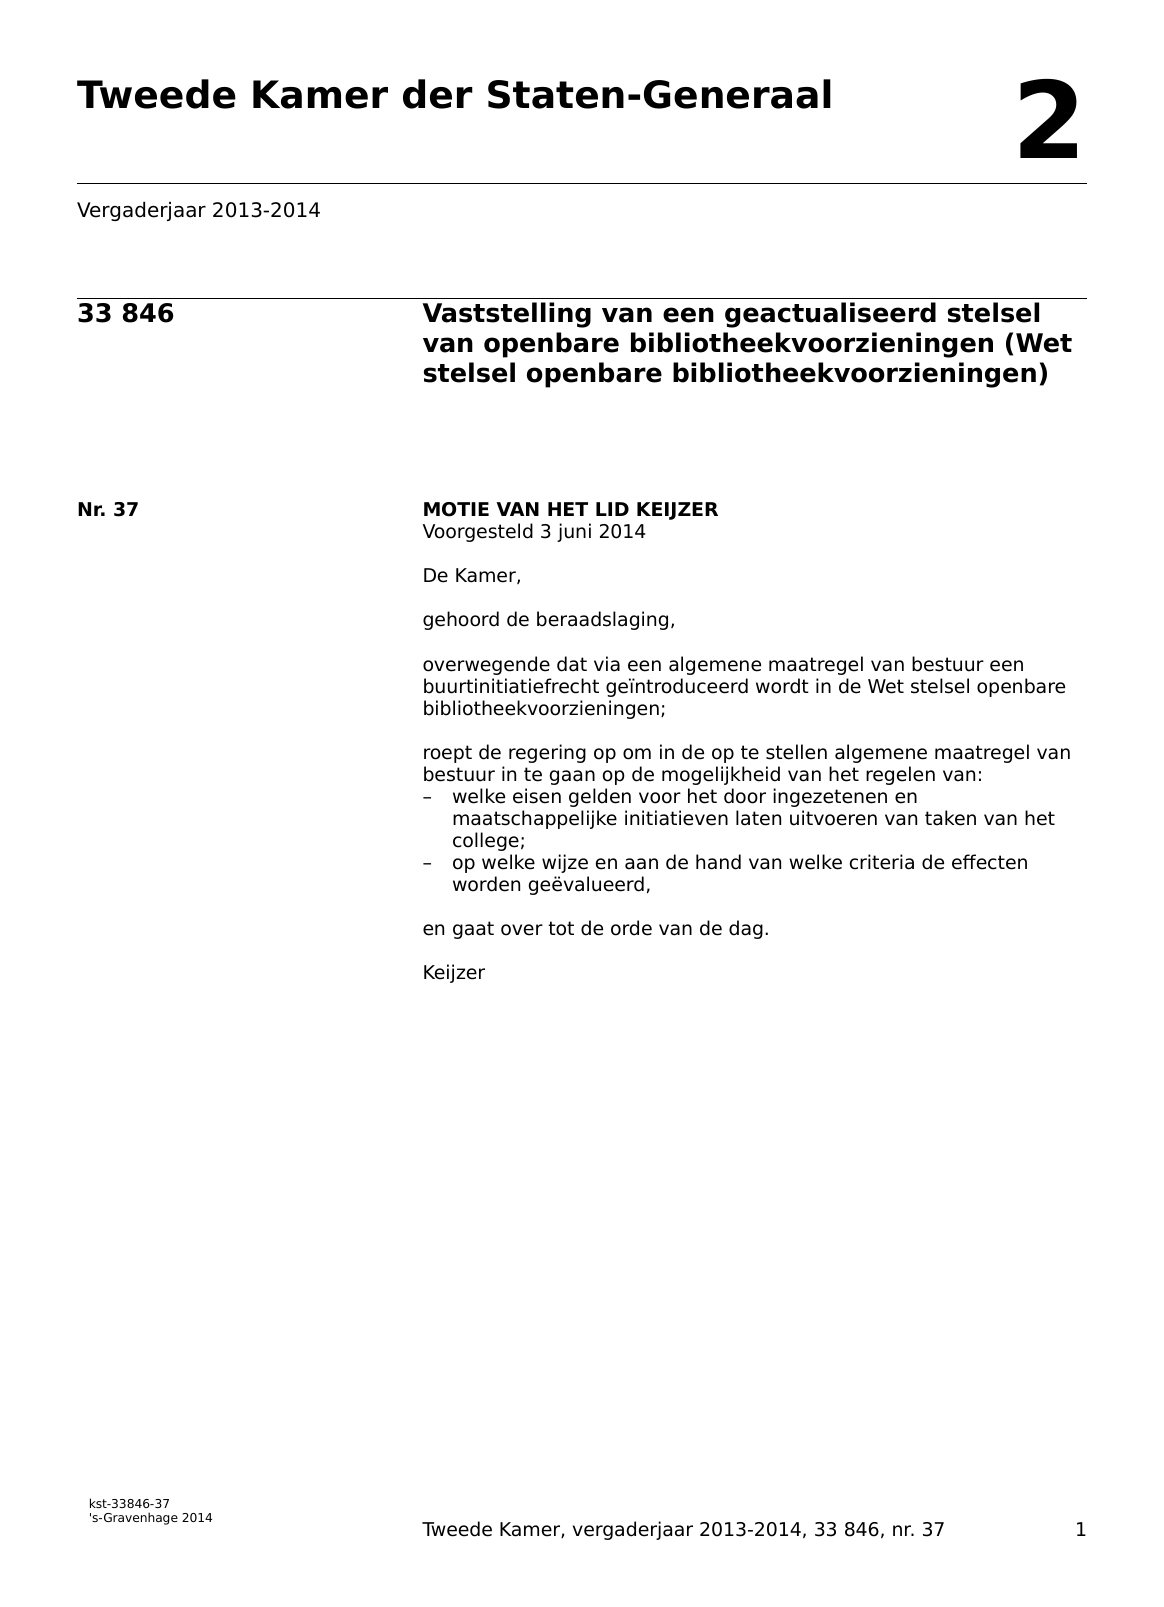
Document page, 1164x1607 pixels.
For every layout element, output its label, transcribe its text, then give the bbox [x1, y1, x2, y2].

table_cell Vergaderjaar 2013-2014 [77, 184, 1087, 298]
text en gaat over tot de orde van de dag. [422, 918, 1087, 940]
text – welke eisen gelden voor het door ingezetenen en maatschappelijke initiatieven laten uitvoeren van taken van het college; [422, 786, 1087, 852]
text De Kamer, [422, 565, 1087, 587]
text Keijzer [422, 962, 1087, 984]
text – op welke wijze en aan de hand van welke criteria de effecten worden geëvalueerd, [422, 852, 1087, 896]
text overwegende dat via een algemene maatregel van bestuur een buurtinitiatiefrecht geïntroduceerd wordt in de Wet stelsel openbare bibliotheekvoorzieningen; [422, 653, 1087, 719]
text kst-33846-37 [88, 1497, 323, 1511]
text roept de regering op om in de op te stellen algemene maatregel van bestuur in te gaan op de mogelijkheid van het regelen van: [422, 742, 1087, 786]
table_header Tweede Kamer der Staten-Generaal [77, 59, 886, 183]
subtitle Nr. 37 MOTIE VAN HET LID KEIJZER [77, 499, 1087, 521]
subtitle 33 846 Vaststelling van een geactualiseerd stelsel van openbare bibliotheekvoorzieningen (Wet stelsel openbare bibliotheekvoorzieningen) [77, 299, 1087, 388]
text Voorgesteld 3 juni 2014 [422, 521, 1087, 543]
text gehoord de beraadslaging, [422, 609, 1087, 631]
table_header 2 [886, 59, 1087, 183]
text 's-Gravenhage 2014 [88, 1511, 323, 1525]
